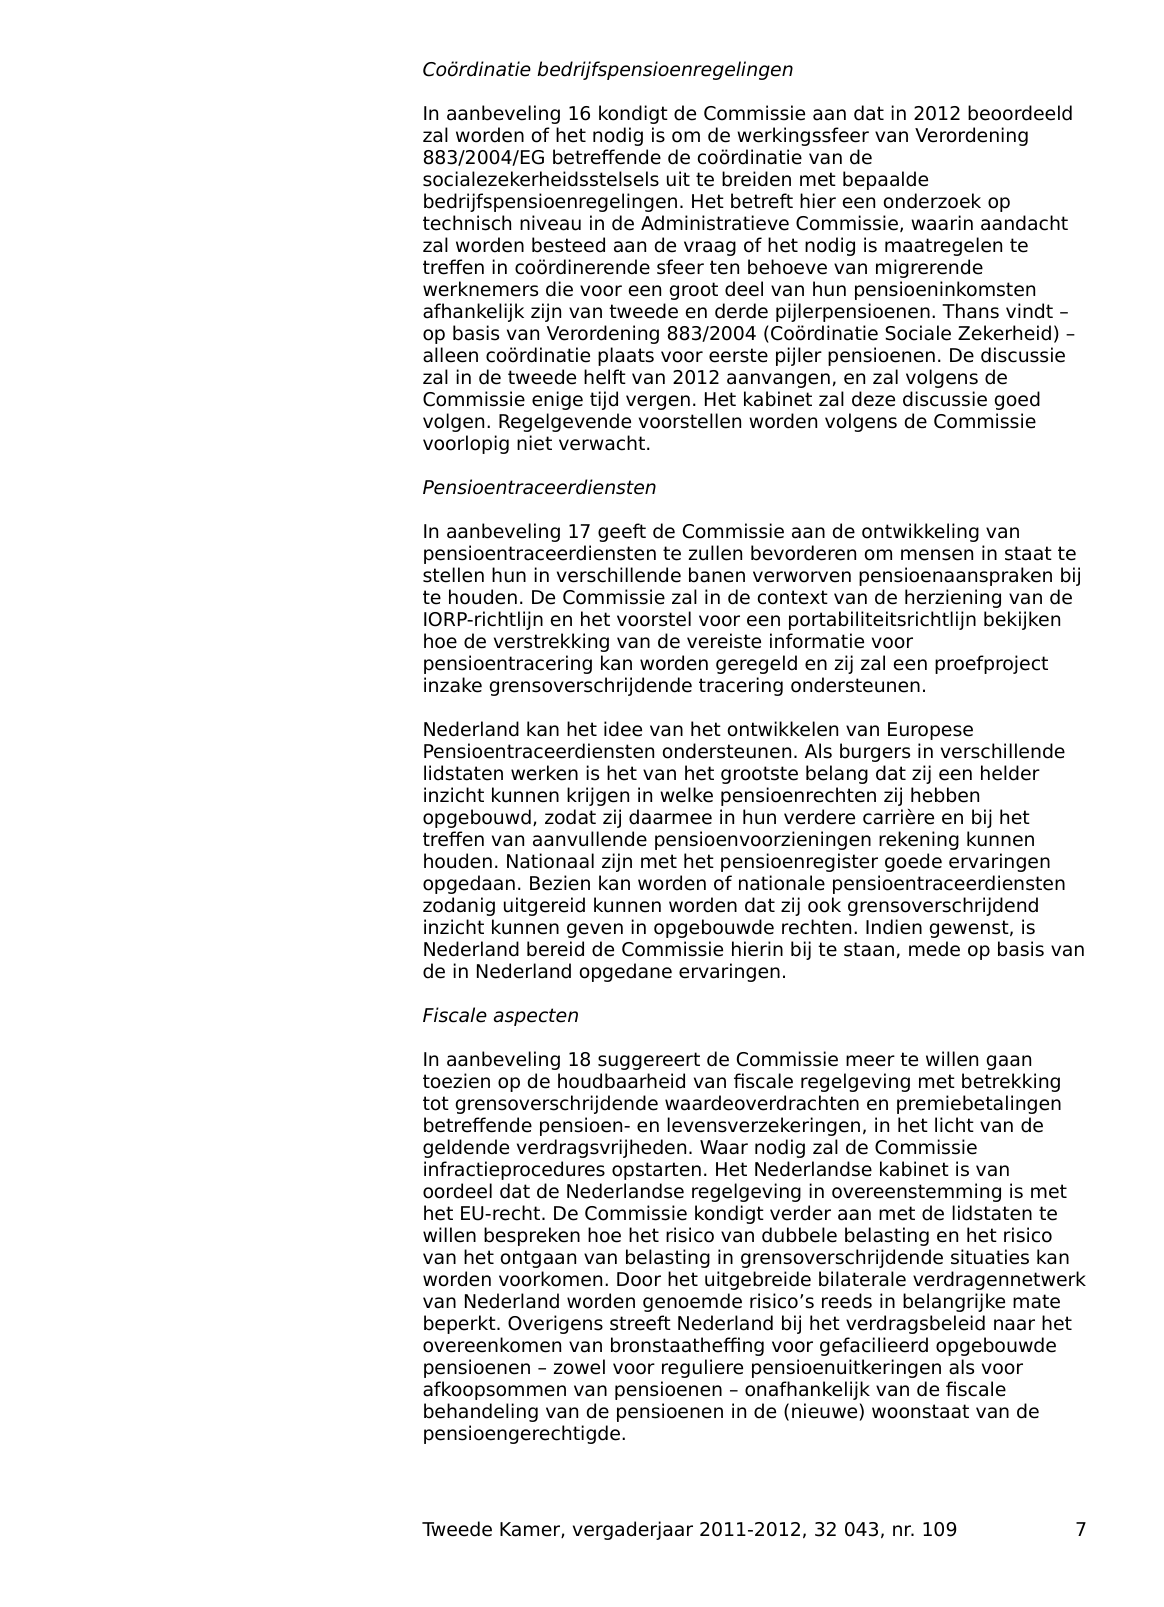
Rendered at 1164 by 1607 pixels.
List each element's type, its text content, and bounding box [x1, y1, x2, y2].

text In aanbeveling 18 suggereert de Commissie meer te willen gaan toezien op de houdbaarheid van fiscale regelgeving met betrekking tot grensoverschrijdende waardeoverdrachten en premiebetalingen betreffende pensioen- en levensverzekeringen, in het licht van de geldende verdragsvrijheden. Waar nodig zal de Commissie infractieprocedures opstarten. Het Nederlandse kabinet is van oordeel dat de Nederlandse regelgeving in overeenstemming is met het EU-recht. De Commissie kondigt verder aan met de lidstaten te willen bespreken hoe het risico van dubbele belasting en het risico van het ontgaan van belasting in grensoverschrijdende situaties kan worden voorkomen. Door het uitgebreide bilaterale verdragennetwerk van Nederland worden genoemde risico’s reeds in belangrijke mate beperkt. Overigens streeft Nederland bij het verdragsbeleid naar het overeenkomen van bronstaatheffing voor gefacilieerd opgebouwde pensioenen – zowel voor reguliere pensioenuitkeringen als voor afkoopsommen van pensioenen – onafhankelijk van de fiscale behandeling van de pensioenen in de (nieuwe) woonstaat van de pensioengerechtigde. [422, 1049, 1087, 1445]
text Nederland kan het idee van het ontwikkelen van Europese Pensioentraceerdiensten ondersteunen. Als burgers in verschillende lidstaten werken is het van het grootste belang dat zij een helder inzicht kunnen krijgen in welke pensioenrechten zij hebben opgebouwd, zodat zij daarmee in hun verdere carrière en bij het treffen van aanvullende pensioenvoorzieningen rekening kunnen houden. Nationaal zijn met het pensioenregister goede ervaringen opgedaan. Bezien kan worden of nationale pensioentraceerdiensten zodanig uitgereid kunnen worden dat zij ook grensoverschrijdend inzicht kunnen geven in opgebouwde rechten. Indien gewenst, is Nederland bereid de Commissie hierin bij te staan, mede op basis van de in Nederland opgedane ervaringen. [422, 719, 1087, 983]
subtitle Fiscale aspecten [422, 1005, 1087, 1027]
subtitle Coördinatie bedrijfspensioenregelingen [422, 59, 1087, 81]
subtitle Pensioentraceerdiensten [422, 477, 1087, 499]
text In aanbeveling 16 kondigt de Commissie aan dat in 2012 beoordeeld zal worden of het nodig is om de werkingssfeer van Verordening 883/2004/EG betreffende de coördinatie van de socialezekerheidsstelsels uit te breiden met bepaalde bedrijfspensioenregelingen. Het betreft hier een onderzoek op technisch niveau in de Administratieve Commissie, waarin aandacht zal worden besteed aan de vraag of het nodig is maatregelen te treffen in coördinerende sfeer ten behoeve van migrerende werknemers die voor een groot deel van hun pensioeninkomsten afhankelijk zijn van tweede en derde pijlerpensioenen. Thans vindt – op basis van Verordening 883/2004 (Coördinatie Sociale Zekerheid) – alleen coördinatie plaats voor eerste pijler pensioenen. De discussie zal in de tweede helft van 2012 aanvangen, en zal volgens de Commissie enige tijd vergen. Het kabinet zal deze discussie goed volgen. Regelgevende voorstellen worden volgens de Commissie voorlopig niet verwacht. [422, 103, 1087, 455]
text In aanbeveling 17 geeft de Commissie aan de ontwikkeling van pensioentraceerdiensten te zullen bevorderen om mensen in staat te stellen hun in verschillende banen verworven pensioenaanspraken bij te houden. De Commissie zal in de context van de herziening van de IORP-richtlijn en het voorstel voor een portabiliteitsrichtlijn bekijken hoe de verstrekking van de vereiste informatie voor pensioentracering kan worden geregeld en zij zal een proefproject inzake grensoverschrijdende tracering ondersteunen. [422, 521, 1087, 697]
